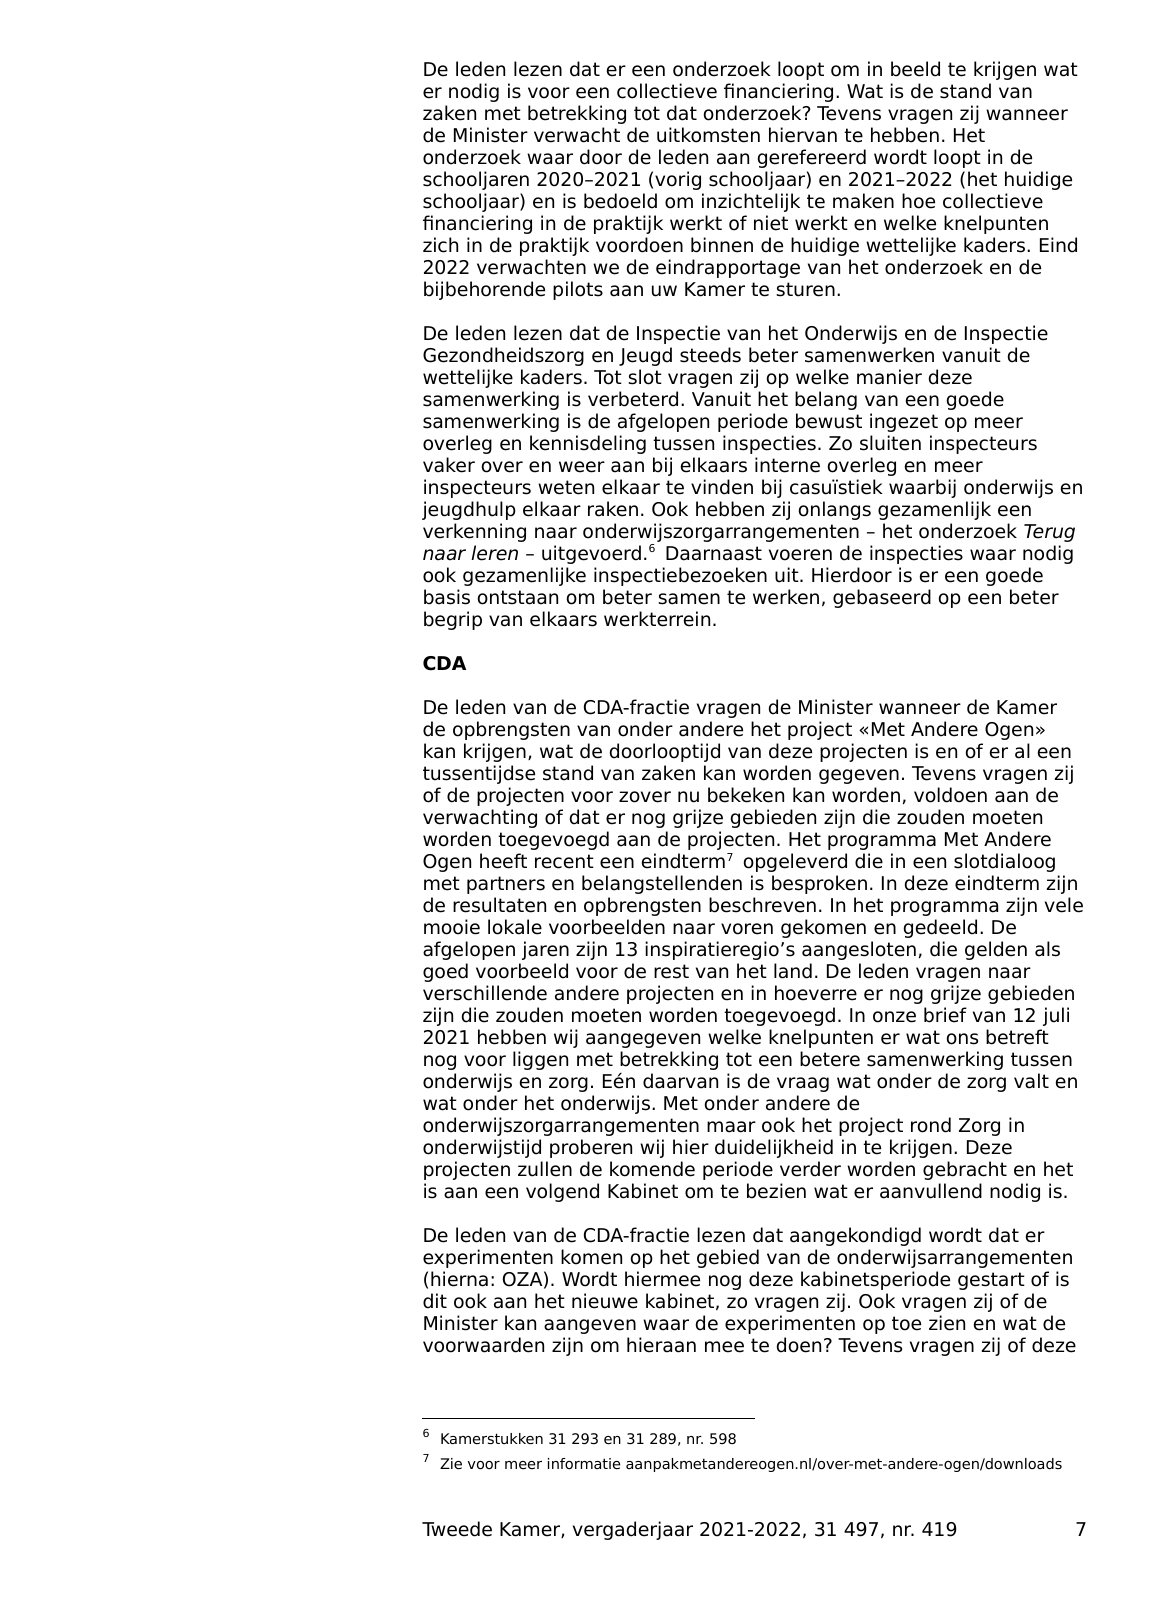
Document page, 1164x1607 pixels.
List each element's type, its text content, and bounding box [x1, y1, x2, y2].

text Zie voor meer informatie aanpakmetandereogen.nl/over-met-andere-ogen/downloads [422, 1452, 1087, 1474]
text De leden van de CDA-fractie lezen dat aangekondigd wordt dat er experimenten komen op het gebied van de onderwijsarrangementen (hierna: OZA). Wordt hiermee nog deze kabinetsperiode gestart of is dit ook aan het nieuwe kabinet, zo vragen zij. Ook vragen zij of de Minister kan aangeven waar de experimenten op toe zien en wat de voorwaarden zijn om hieraan mee te doen? Tevens vragen zij of deze [422, 1225, 1087, 1357]
text Kamerstukken 31 293 en 31 289, nr. 598 [422, 1427, 1087, 1449]
subtitle CDA [422, 653, 1087, 675]
text De leden lezen dat er een onderzoek loopt om in beeld te krijgen wat er nodig is voor een collectieve financiering. Wat is de stand van zaken met betrekking tot dat onderzoek? Tevens vragen zij wanneer de Minister verwacht de uitkomsten hiervan te hebben. Het onderzoek waar door de leden aan gerefereerd wordt loopt in de schooljaren 2020–2021 (vorig schooljaar) en 2021–2022 (het huidige schooljaar) en is bedoeld om inzichtelijk te maken hoe collectieve financiering in de praktijk werkt of niet werkt en welke knelpunten zich in de praktijk voordoen binnen de huidige wettelijke kaders. Eind 2022 verwachten we de eindrapportage van het onderzoek en de bijbehorende pilots aan uw Kamer te sturen. [422, 59, 1087, 301]
text De leden van de CDA-fractie vragen de Minister wanneer de Kamer de opbrengsten van onder andere het project «Met Andere Ogen» kan krijgen, wat de doorlooptijd van deze projecten is en of er al een tussentijdse stand van zaken kan worden gegeven. Tevens vragen zij of de projecten voor zover nu bekeken kan worden, voldoen aan de verwachting of dat er nog grijze gebieden zijn die zouden moeten worden toegevoegd aan de projecten. Het programma Met Andere Ogen heeft recent een eindterm opgeleverd die in een slotdialoog met partners en belangstellenden is besproken. In deze eindterm zijn de resultaten en opbrengsten beschreven. In het programma zijn vele mooie lokale voorbeelden naar voren gekomen en gedeeld. De afgelopen jaren zijn 13 inspiratieregio’s aangesloten, die gelden als goed voorbeeld voor de rest van het land. De leden vragen naar verschillende andere projecten en in hoeverre er nog grijze gebieden zijn die zouden moeten worden toegevoegd. In onze brief van 12 juli 2021 hebben wij aangegeven welke knelpunten er wat ons betreft nog voor liggen met betrekking tot een betere samenwerking tussen onderwijs en zorg. Eén daarvan is de vraag wat onder de zorg valt en wat onder het onderwijs. Met onder andere de onderwijszorgarrangementen maar ook het project rond Zorg in onderwijstijd proberen wij hier duidelijkheid in te krijgen. Deze projecten zullen de komende periode verder worden gebracht en het is aan een volgend Kabinet om te bezien wat er aanvullend nodig is. [422, 697, 1087, 1203]
text De leden lezen dat de Inspectie van het Onderwijs en de Inspectie Gezondheidszorg en Jeugd steeds beter samenwerken vanuit de wettelijke kaders. Tot slot vragen zij op welke manier deze samenwerking is verbeterd. Vanuit het belang van een goede samenwerking is de afgelopen periode bewust ingezet op meer overleg en kennisdeling tussen inspecties. Zo sluiten inspecteurs vaker over en weer aan bij elkaars interne overleg en meer inspecteurs weten elkaar te vinden bij casuïstiek waarbij onderwijs en jeugdhulp elkaar raken. Ook hebben zij onlangs gezamenlijk een verkenning naar onderwijszorgarrangementen – het onderzoek Terug naar leren – uitgevoerd. Daarnaast voeren de inspecties waar nodig ook gezamenlijke inspectiebezoeken uit. Hierdoor is er een goede basis ontstaan om beter samen te werken, gebaseerd op een beter begrip van elkaars werkterrein. [422, 323, 1087, 631]
